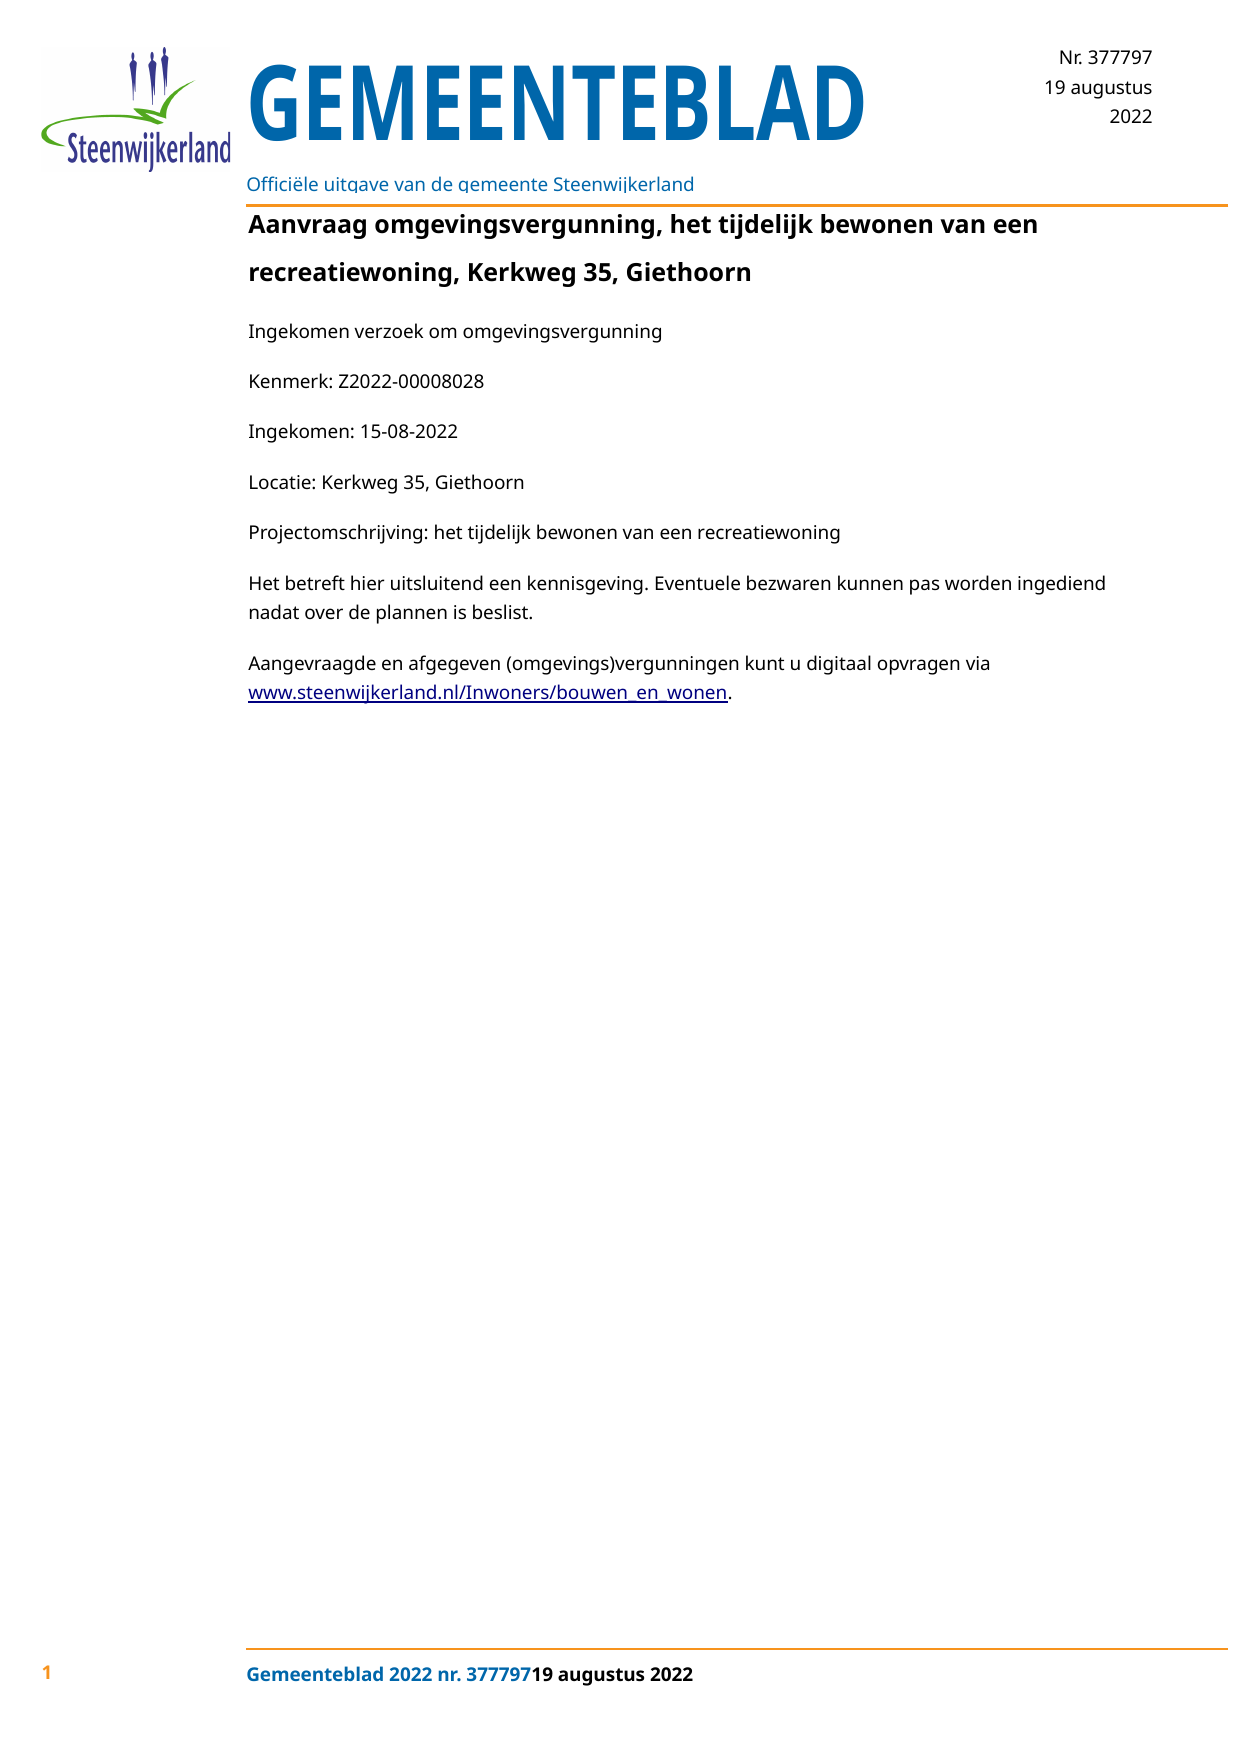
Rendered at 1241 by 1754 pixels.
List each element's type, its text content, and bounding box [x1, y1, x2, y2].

picture [41, 47, 231, 172]
text Ingekomen: 15-08-2022 [248, 419, 1152, 444]
text Locatie: Kerkweg 35, Giethoorn [248, 469, 1152, 495]
text Ingekomen verzoek om omgevingsvergunning [248, 318, 1152, 344]
text Kenmerk: Z2022-00008028 [248, 368, 1152, 394]
text Aanvraag omgevingsvergunning, het tijdelijk bewonen van een recreatiewoning, Kerkweg 35, Giethoorn [248, 207, 1152, 288]
text Aangevraagde en afgegeven (omgevings)vergunningen kunt u digitaal opvragen via www.steenwijkerland.nl/Inwoners/bouwen_en_wonen. [248, 650, 1152, 705]
text Projectomschrijving: het tijdelijk bewonen van een recreatiewoning [248, 519, 1152, 545]
text Het betreft hier uitsluitend een kennisgeving. Eventuele bezwaren kunnen pas worden ingediend nadat over de plannen is beslist. [248, 570, 1152, 625]
